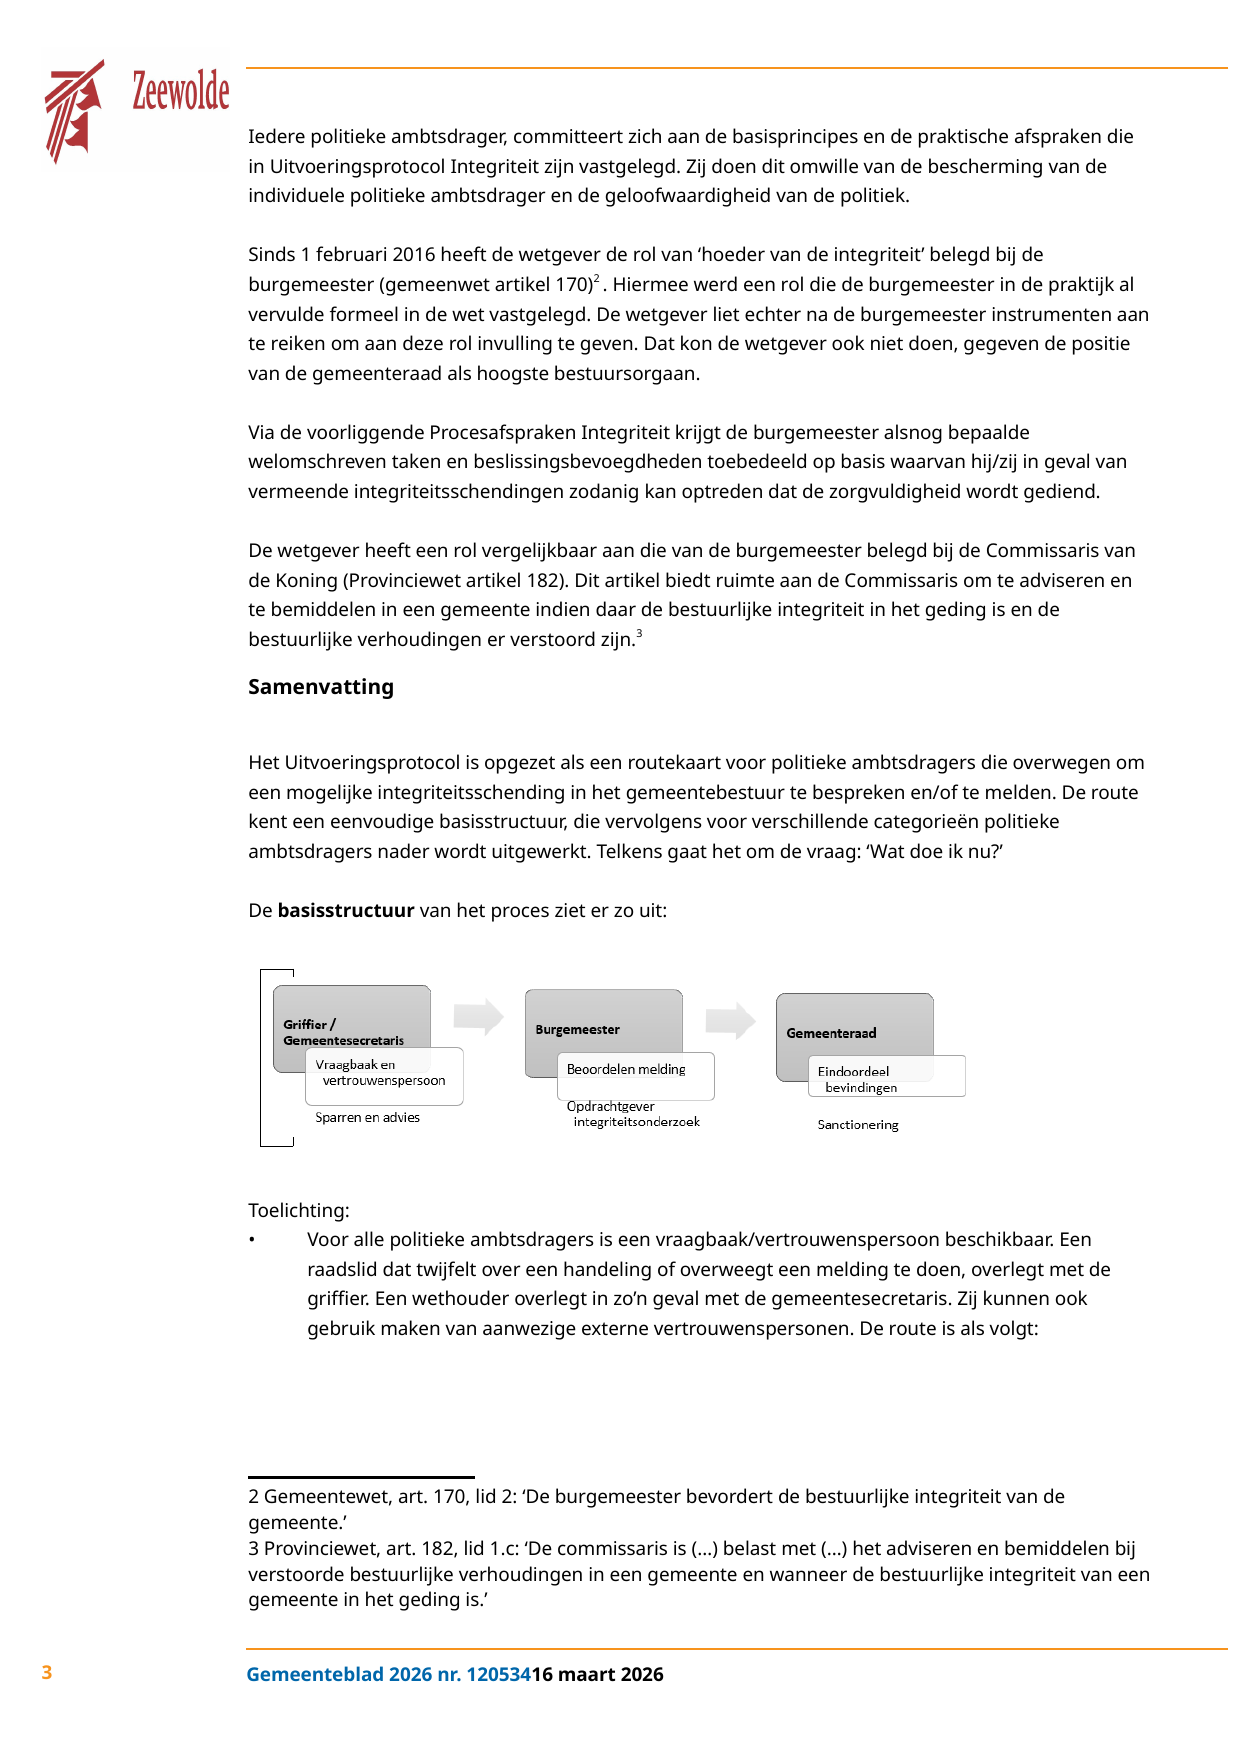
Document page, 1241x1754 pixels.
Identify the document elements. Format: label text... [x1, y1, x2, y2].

text Provinciewet, art. 182, lid 1.c: ‘De commissaris is (…) belast met (…) het adviseren en bemiddelen bij verstoorde bestuurlijke verhoudingen in een gemeente en wanneer de bestuurlijke integriteit van een gemeente in het geding is.’ [248, 1535, 1152, 1612]
text Toelichting: [248, 1197, 1152, 1222]
text Via de voorliggende Procesafspraken Integriteit krijgt de burgemeester alsnog bepaalde welomschreven taken en beslissingsbevoegdheden toebedeeld op basis waarvan hij/zij in geval van vermeende integriteitsschendingen zodanig kan optreden dat de zorgvuldigheid wordt gediend. [248, 419, 1152, 504]
text Sinds 1 februari 2016 heeft de wetgever de rol van ‘hoeder van de integriteit’ belegd bij de burgemeester (gemeenwet artikel 170). Hiermee werd een rol die de burgemeester in de praktijk al vervulde formeel in de wet vastgelegd. De wetgever liet echter na de burgemeester instrumenten aan te reiken om aan deze rol invulling te geven. Dat kon de wetgever ook niet doen, gegeven de positie van de gemeenteraad als hoogste bestuursorgaan. [248, 242, 1152, 386]
text Samenvatting [248, 672, 1152, 700]
text Iedere politieke ambtsdrager, committeert zich aan de basisprincipes en de praktische afspraken die in Uitvoeringsprotocol Integriteit zijn vastgelegd. Zij doen dit omwille van de bescherming van de individuele politieke ambtsdrager en de geloofwaardigheid van de politiek. [248, 123, 1152, 208]
list Voor alle politieke ambtsdragers is een vraagbaak/vertrouwenspersoon beschikbaar. Een raadslid dat twijfelt over een handeling of overweegt een melding te doen, overlegt met de griffier. Een wethouder overlegt in zo’n geval met de gemeentesecretaris. Zij kunnen ook gebruik maken van aanwezige externe vertrouwenspersonen. De route is als volgt: [248, 1226, 1152, 1341]
picture [41, 47, 231, 172]
text Gemeentewet, art. 170, lid 2: ‘De burgemeester bevordert de bestuurlijke integriteit van de gemeente.’ [248, 1483, 1152, 1535]
picture [268, 977, 978, 1137]
text De wetgever heeft een rol vergelijkbaar aan die van de burgemeester belegd bij de Commissaris van de Koning (Provinciewet artikel 182). Dit artikel biedt ruimte aan de Commissaris om te adviseren en te bemiddelen in een gemeente indien daar de bestuurlijke integriteit in het geding is en de bestuurlijke verhoudingen er verstoord zijn. [248, 537, 1152, 652]
text Het Uitvoeringsprotocol is opgezet als een routekaart voor politieke ambtsdragers die overwegen om een mogelijke integriteitsschending in het gemeentebestuur te bespreken en/of te melden. De route kent een eenvoudige basisstructuur, die vervolgens voor verschillende categorieën politieke ambtsdragers nader wordt uitgewerkt. Telkens gaat het om de vraag: ‘Wat doe ik nu?’ [248, 749, 1152, 864]
text De basisstructuur van het proces ziet er zo uit: [248, 897, 1152, 923]
